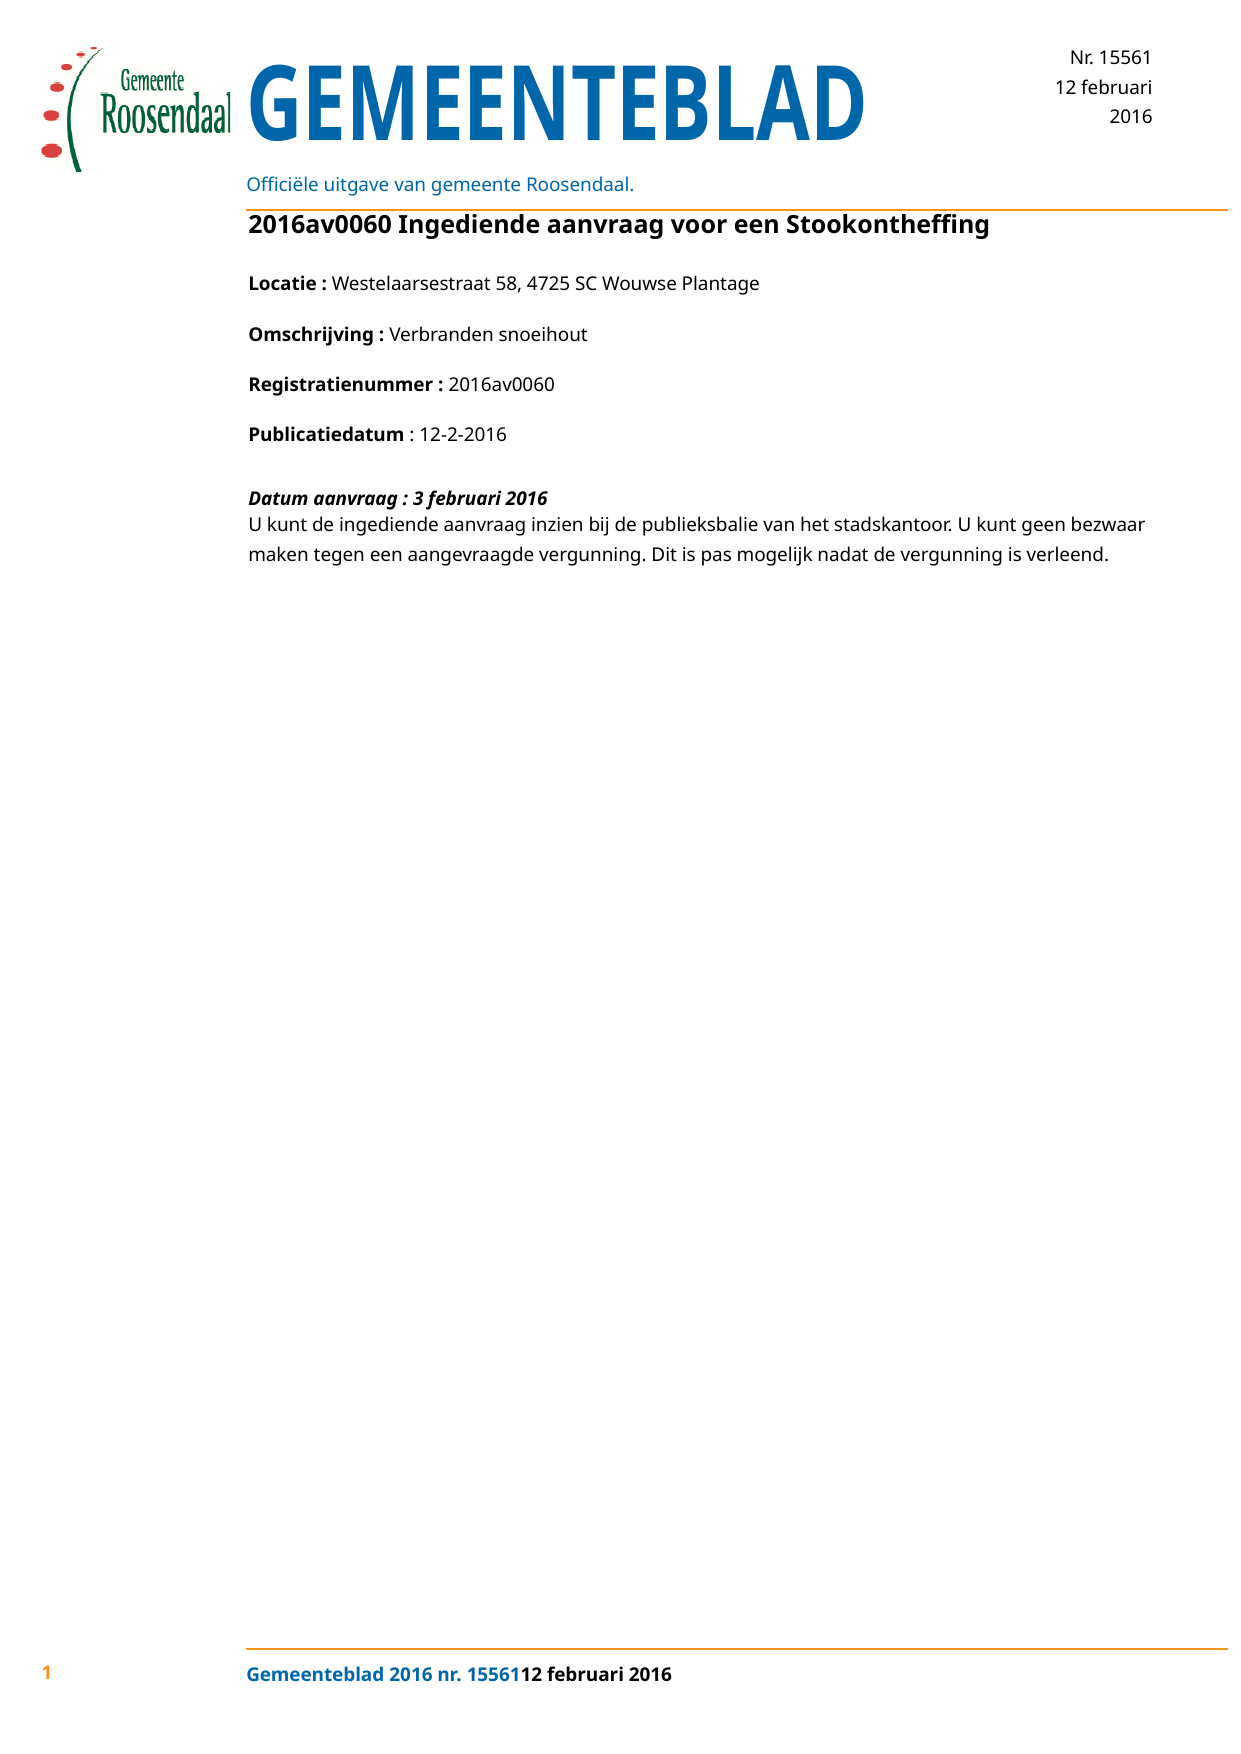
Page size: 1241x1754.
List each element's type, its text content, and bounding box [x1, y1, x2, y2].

text Locatie : Westelaarsestraat 58, 4725 SC Wouwse Plantage [248, 270, 1152, 296]
text 2016av0060 Ingediende aanvraag voor een Stookontheffing [248, 211, 1152, 241]
text Datum aanvraag : 3 februari 2016 [248, 486, 1152, 511]
picture [41, 47, 231, 172]
text Publicatiedatum : 12-2-2016 [248, 422, 1152, 447]
text Omschrijving : Verbranden snoeihout [248, 321, 1152, 346]
text Registratienummer : 2016av0060 [248, 371, 1152, 397]
text U kunt de ingediende aanvraag inzien bij de publieksbalie van het stadskantoor. U kunt geen bezwaar maken tegen een aangevraagde vergunning. Dit is pas mogelijk nadat de vergunning is verleend. [248, 511, 1152, 567]
